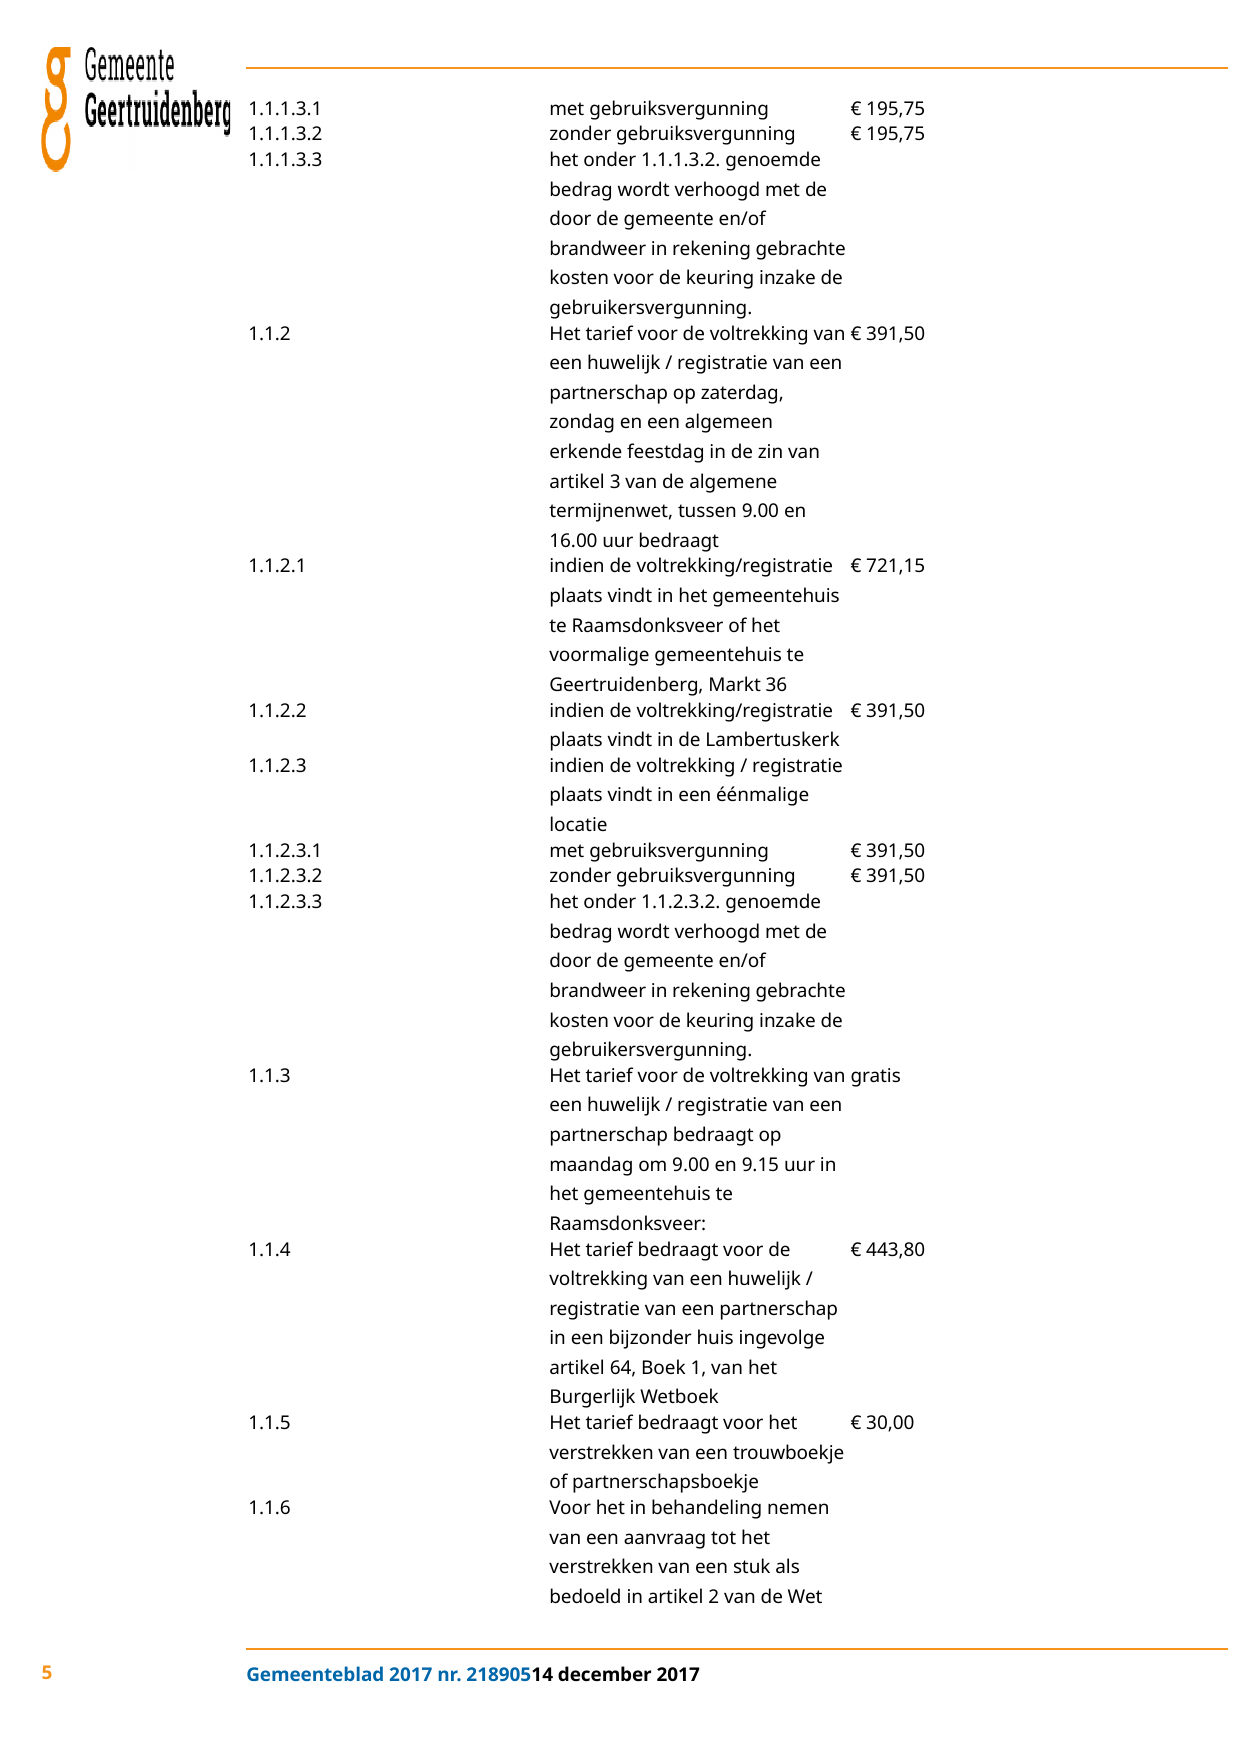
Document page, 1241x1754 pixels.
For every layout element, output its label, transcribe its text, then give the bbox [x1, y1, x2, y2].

table_cell met gebruiksvergunning [549, 837, 850, 863]
table_cell 1.1.2.3.3 [248, 889, 549, 1062]
table_cell 1.1.4 [248, 1236, 549, 1409]
table_cell 1.1.2.3.2 [248, 863, 549, 888]
table_cell Het tarief bedraagt voor de voltrekking van een huwelijk / registratie van een partnerschap in een bijzonder huis ingevolge artikel 64, Boek 1, van het Burgerlijk Wetboek [549, 1236, 850, 1409]
table_cell 1.1.2 [248, 320, 549, 553]
table_cell € 721,15 [850, 553, 1152, 697]
table_cell [850, 1494, 1152, 1609]
table_cell indien de voltrekking / registratie plaats vindt in een éénmalige locatie [549, 752, 850, 837]
table_cell € 443,80 [850, 1236, 1152, 1409]
table_cell Het tarief voor de voltrekking van een huwelijk / registratie van een partnerschap op zaterdag, zondag en een algemeen erkende feestdag in de zin van artikel 3 van de algemene termijnenwet, tussen 9.00 en 16.00 uur bedraagt [549, 320, 850, 553]
table_cell indien de voltrekking/registratie plaats vindt in de Lambertuskerk [549, 697, 850, 752]
table_cell € 391,50 [850, 837, 1152, 863]
table_cell Het tarief bedraagt voor het verstrekken van een trouwboekje of partnerschapsboekje [549, 1409, 850, 1494]
table_cell € 391,50 [850, 863, 1152, 888]
table_cell 1.1.2.1 [248, 553, 549, 697]
table_cell 1.1.3 [248, 1062, 549, 1236]
table_cell [850, 146, 1152, 320]
table_cell met gebruiksvergunning [549, 95, 850, 121]
table_cell 1.1.1.3.1 [248, 95, 549, 121]
table_cell indien de voltrekking/registratie plaats vindt in het gemeentehuis te Raamsdonksveer of het voormalige gemeentehuis te Geertruidenberg, Markt 36 [549, 553, 850, 697]
picture [41, 47, 231, 172]
table_cell 1.1.2.3 [248, 752, 549, 837]
table_cell € 391,50 [850, 320, 1152, 553]
table_cell het onder 1.1.2.3.2. genoemde bedrag wordt verhoogd met de door de gemeente en/of brandweer in rekening gebrachte kosten voor de keuring inzake de gebruikersvergunning. [549, 889, 850, 1062]
table_cell [850, 752, 1152, 837]
table_cell 1.1.1.3.3 [248, 146, 549, 320]
table_cell [850, 889, 1152, 1062]
table_cell 1.1.5 [248, 1409, 549, 1494]
table_cell 1.1.1.3.2 [248, 121, 549, 146]
table_cell € 391,50 [850, 697, 1152, 752]
table_cell 1.1.2.3.1 [248, 837, 549, 863]
table_cell gratis [850, 1062, 1152, 1236]
table_cell zonder gebruiksvergunning [549, 121, 850, 146]
table_cell zonder gebruiksvergunning [549, 863, 850, 888]
table_cell € 195,75 [850, 95, 1152, 121]
table_cell 1.1.2.2 [248, 697, 549, 752]
table_cell Het tarief voor de voltrekking van een huwelijk / registratie van een partnerschap bedraagt op maandag om 9.00 en 9.15 uur in het gemeentehuis te Raamsdonksveer: [549, 1062, 850, 1236]
table_cell het onder 1.1.1.3.2. genoemde bedrag wordt verhoogd met de door de gemeente en/of brandweer in rekening gebrachte kosten voor de keuring inzake de gebruikersvergunning. [549, 146, 850, 320]
table_cell € 195,75 [850, 121, 1152, 146]
table_cell 1.1.6 [248, 1494, 549, 1609]
table_cell Voor het in behandeling nemen van een aanvraag tot het verstrekken van een stuk als bedoeld in artikel 2 van de Wet [549, 1494, 850, 1609]
table_cell € 30,00 [850, 1409, 1152, 1494]
